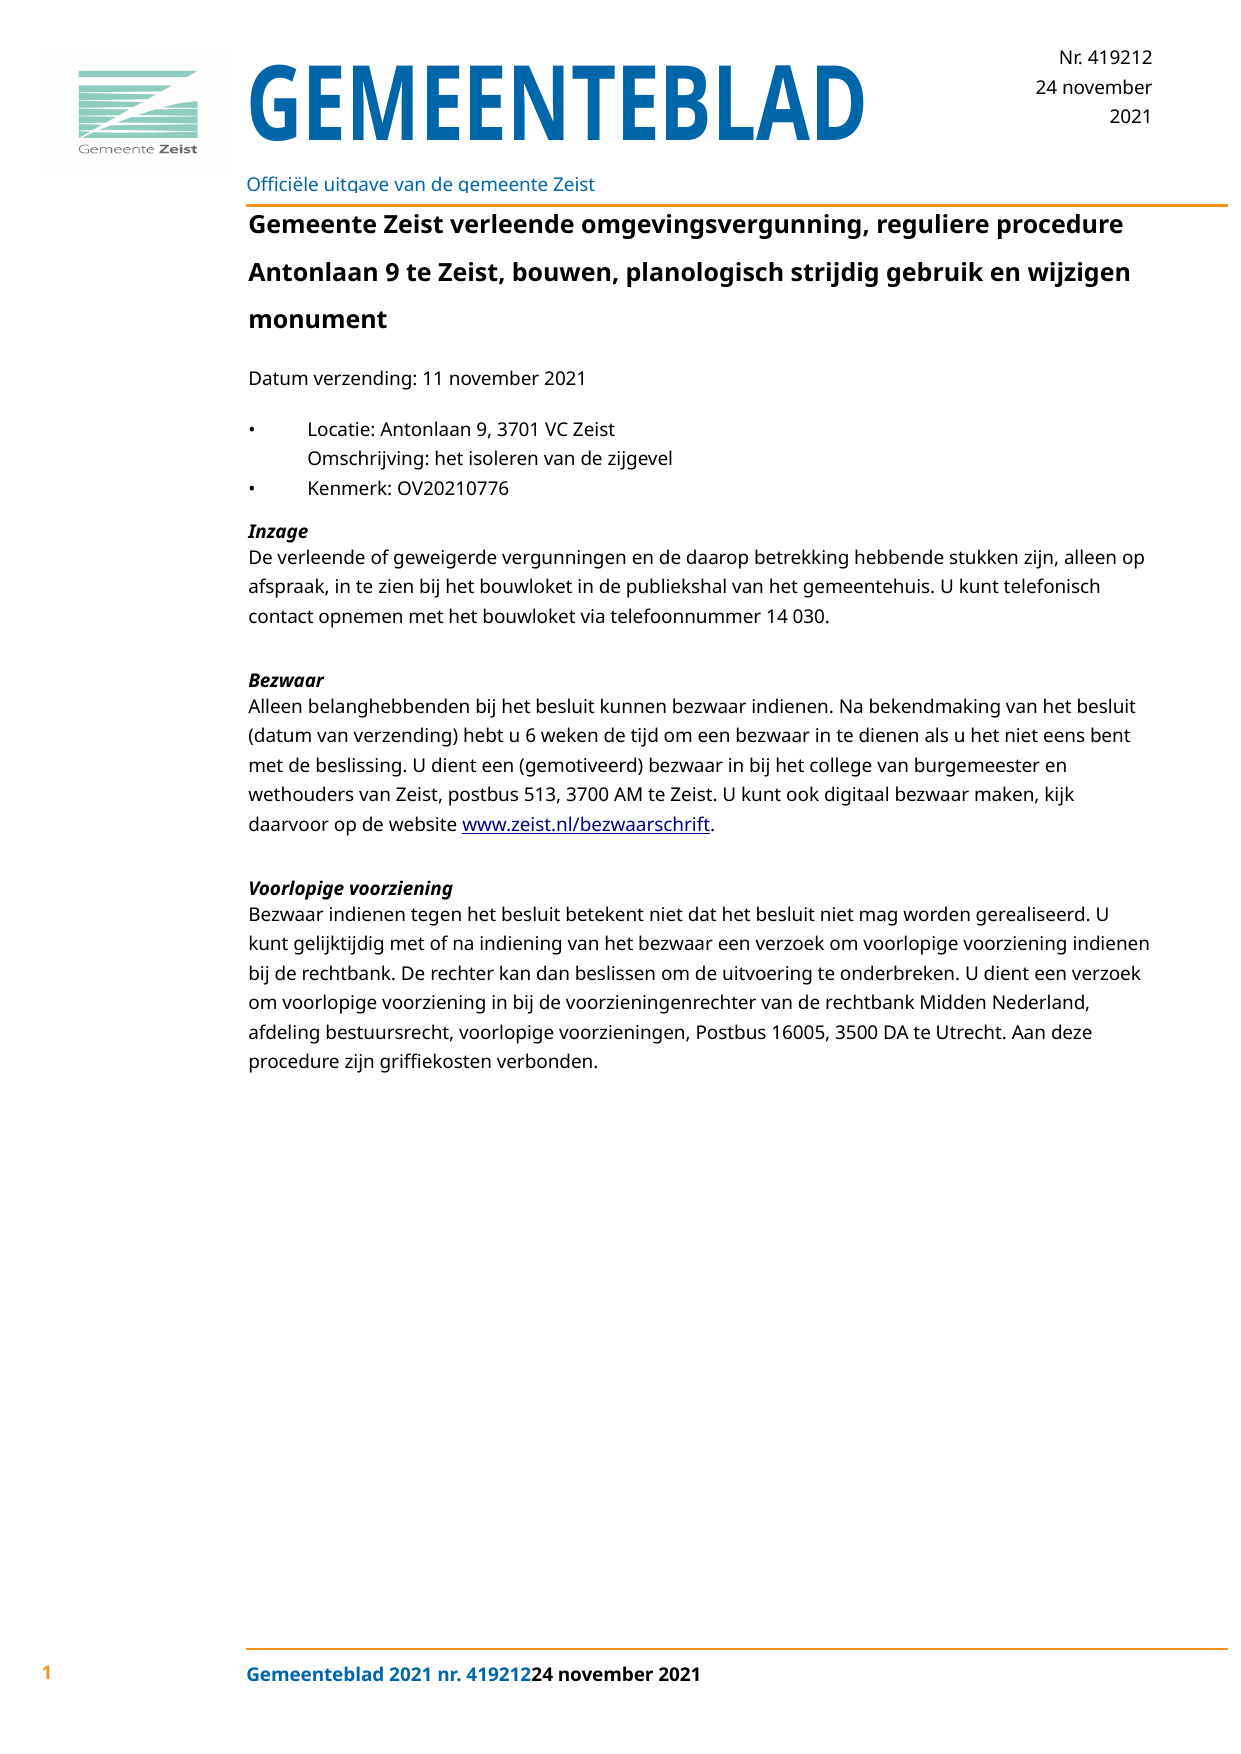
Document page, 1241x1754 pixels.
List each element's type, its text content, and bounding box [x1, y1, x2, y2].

list Omschrijving: het isoleren van de zijgevel [248, 446, 1152, 471]
text Inzage [248, 518, 1152, 544]
text De verleende of geweigerde vergunningen en de daarop betrekking hebbende stukken zijn, alleen op afspraak, in te zien bij het bouwloket in de publiekshal van het gemeentehuis. U kunt telefonisch contact opnemen met het bouwloket via telefoonnummer 14 030. [248, 544, 1152, 629]
text Alleen belanghebbenden bij het besluit kunnen bezwaar indienen. Na bekendmaking van het besluit (datum van verzending) hebt u 6 weken de tijd om een bezwaar in te dienen als u het niet eens bent met de beslissing. U dient een (gemotiveerd) bezwaar in bij het college van burgemeester en wethouders van Zeist, postbus 513, 3700 AM te Zeist. U kunt ook digitaal bezwaar maken, kijk daarvoor op de website www.zeist.nl/bezwaarschrift. [248, 693, 1152, 837]
text Voorlopige voorziening [248, 875, 1152, 901]
text Bezwaar [248, 667, 1152, 693]
text Datum verzending: 11 november 2021 [248, 366, 1152, 391]
text Bezwaar indienen tegen het besluit betekent niet dat het besluit niet mag worden gerealiseerd. U kunt gelijktijdig met of na indiening van het bezwaar een verzoek om voorlopige voorziening indienen bij de rechtbank. De rechter kan dan beslissen om de uitvoering te onderbreken. U dient een verzoek om voorlopige voorziening in bij de voorzieningenrechter van de rechtbank Midden Nederland, afdeling bestuursrecht, voorlopige voorzieningen, Postbus 16005, 3500 DA te Utrecht. Aan deze procedure zijn griffiekosten verbonden. [248, 901, 1152, 1074]
list Kenmerk: OV20210776 [248, 475, 1152, 501]
text Gemeente Zeist verleende omgevingsvergunning, reguliere procedure Antonlaan 9 te Zeist, bouwen, planologisch strijdig gebruik en wijzigen monument [248, 207, 1152, 336]
picture [41, 47, 231, 172]
list Locatie: Antonlaan 9, 3701 VC Zeist [248, 416, 1152, 442]
